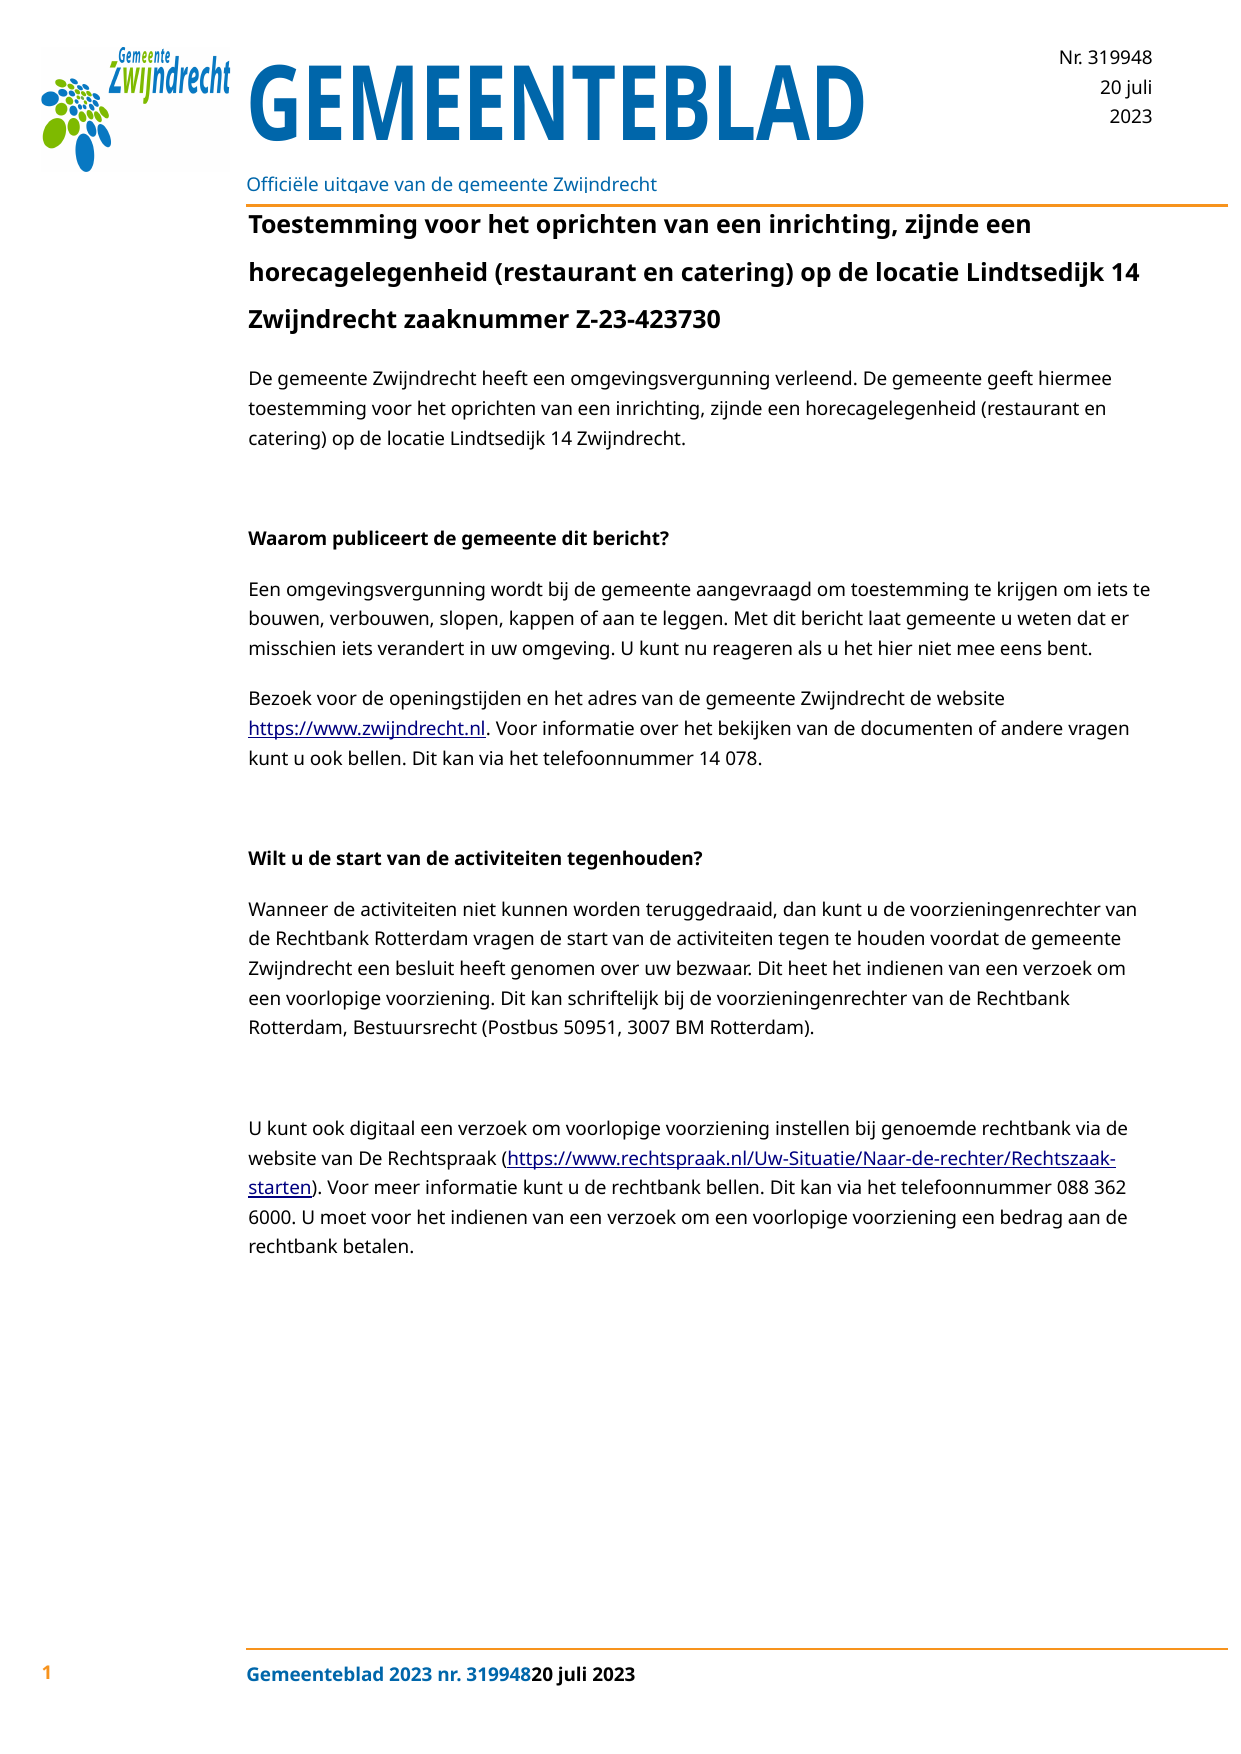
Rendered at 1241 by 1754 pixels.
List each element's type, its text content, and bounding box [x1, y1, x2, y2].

text Waarom publiceert de gemeente dit bericht? [248, 526, 1152, 551]
text U kunt ook digitaal een verzoek om voorlopige voorziening instellen bij genoemde rechtbank via de website van De Rechtspraak (https://www.rechtspraak.nl/Uw-Situatie/Naar-de-rechter/Rechtszaak-starten). Voor meer informatie kunt u de rechtbank bellen. Dit kan via het telefoonnummer 088 362 6000. U moet voor het indienen van een verzoek om een voorlopige voorziening een bedrag aan de rechtbank betalen. [248, 1115, 1152, 1259]
text Een omgevingsvergunning wordt bij de gemeente aangevraagd om toestemming te krijgen om iets te bouwen, verbouwen, slopen, kappen of aan te leggen. Met dit bericht laat gemeente u weten dat er misschien iets verandert in uw omgeving. U kunt nu reageren als u het hier niet mee eens bent. [248, 576, 1152, 661]
text Toestemming voor het oprichten van een inrichting, zijnde een horecagelegenheid (restaurant en catering) op de locatie Lindtsedijk 14 Zwijndrecht zaaknummer Z-23-423730 [248, 207, 1152, 336]
text Wanneer de activiteiten niet kunnen worden teruggedraaid, dan kunt u de voorzieningenrechter van de Rechtbank Rotterdam vragen de start van de activiteiten tegen te houden voordat de gemeente Zwijndrecht een besluit heeft genomen over uw bezwaar. Dit heet het indienen van een verzoek om een voorlopige voorziening. Dit kan schriftelijk bij de voorzieningenrechter van de Rechtbank Rotterdam, Bestuursrecht (Postbus 50951, 3007 BM Rotterdam). [248, 896, 1152, 1040]
picture [41, 47, 231, 172]
text Bezoek voor de openingstijden en het adres van de gemeente Zwijndrecht de website https://www.zwijndrecht.nl. Voor informatie over het bekijken van de documenten of andere vragen kunt u ook bellen. Dit kan via het telefoonnummer 14 078. [248, 686, 1152, 770]
text Wilt u de start van de activiteiten tegenhouden? [248, 846, 1152, 871]
text De gemeente Zwijndrecht heeft een omgevingsvergunning verleend. De gemeente geeft hiermee toestemming voor het oprichten van een inrichting, zijnde een horecagelegenheid (restaurant en catering) op de locatie Lindtsedijk 14 Zwijndrecht. [248, 366, 1152, 450]
